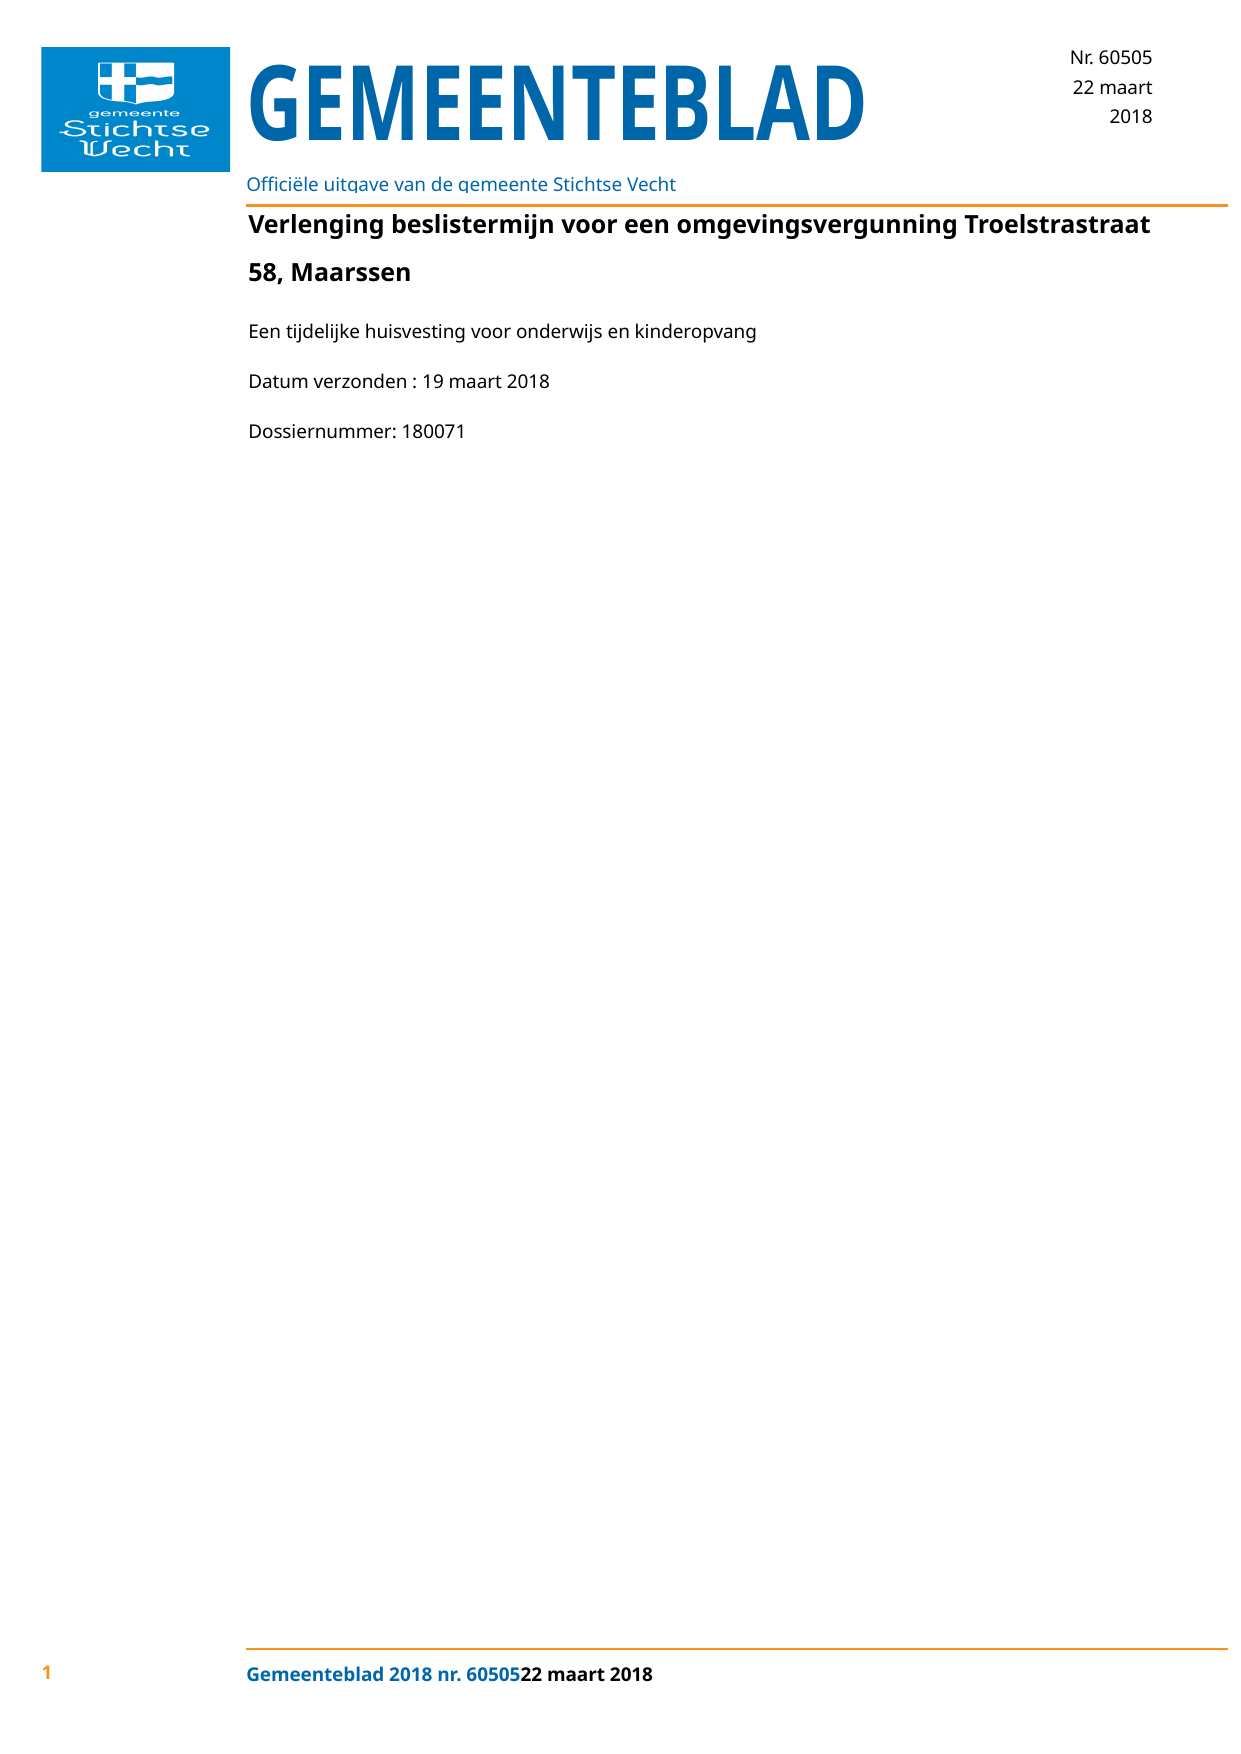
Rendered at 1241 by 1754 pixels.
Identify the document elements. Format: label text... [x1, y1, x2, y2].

text Datum verzonden : 19 maart 2018 [248, 368, 1152, 394]
text Dossiernummer: 180071 [248, 419, 1152, 444]
text Een tijdelijke huisvesting voor onderwijs en kinderopvang [248, 318, 1152, 344]
text Verlenging beslistermijn voor een omgevingsvergunning Troelstrastraat 58, Maarssen [248, 207, 1152, 288]
picture [99, 63, 135, 101]
picture [137, 63, 174, 103]
